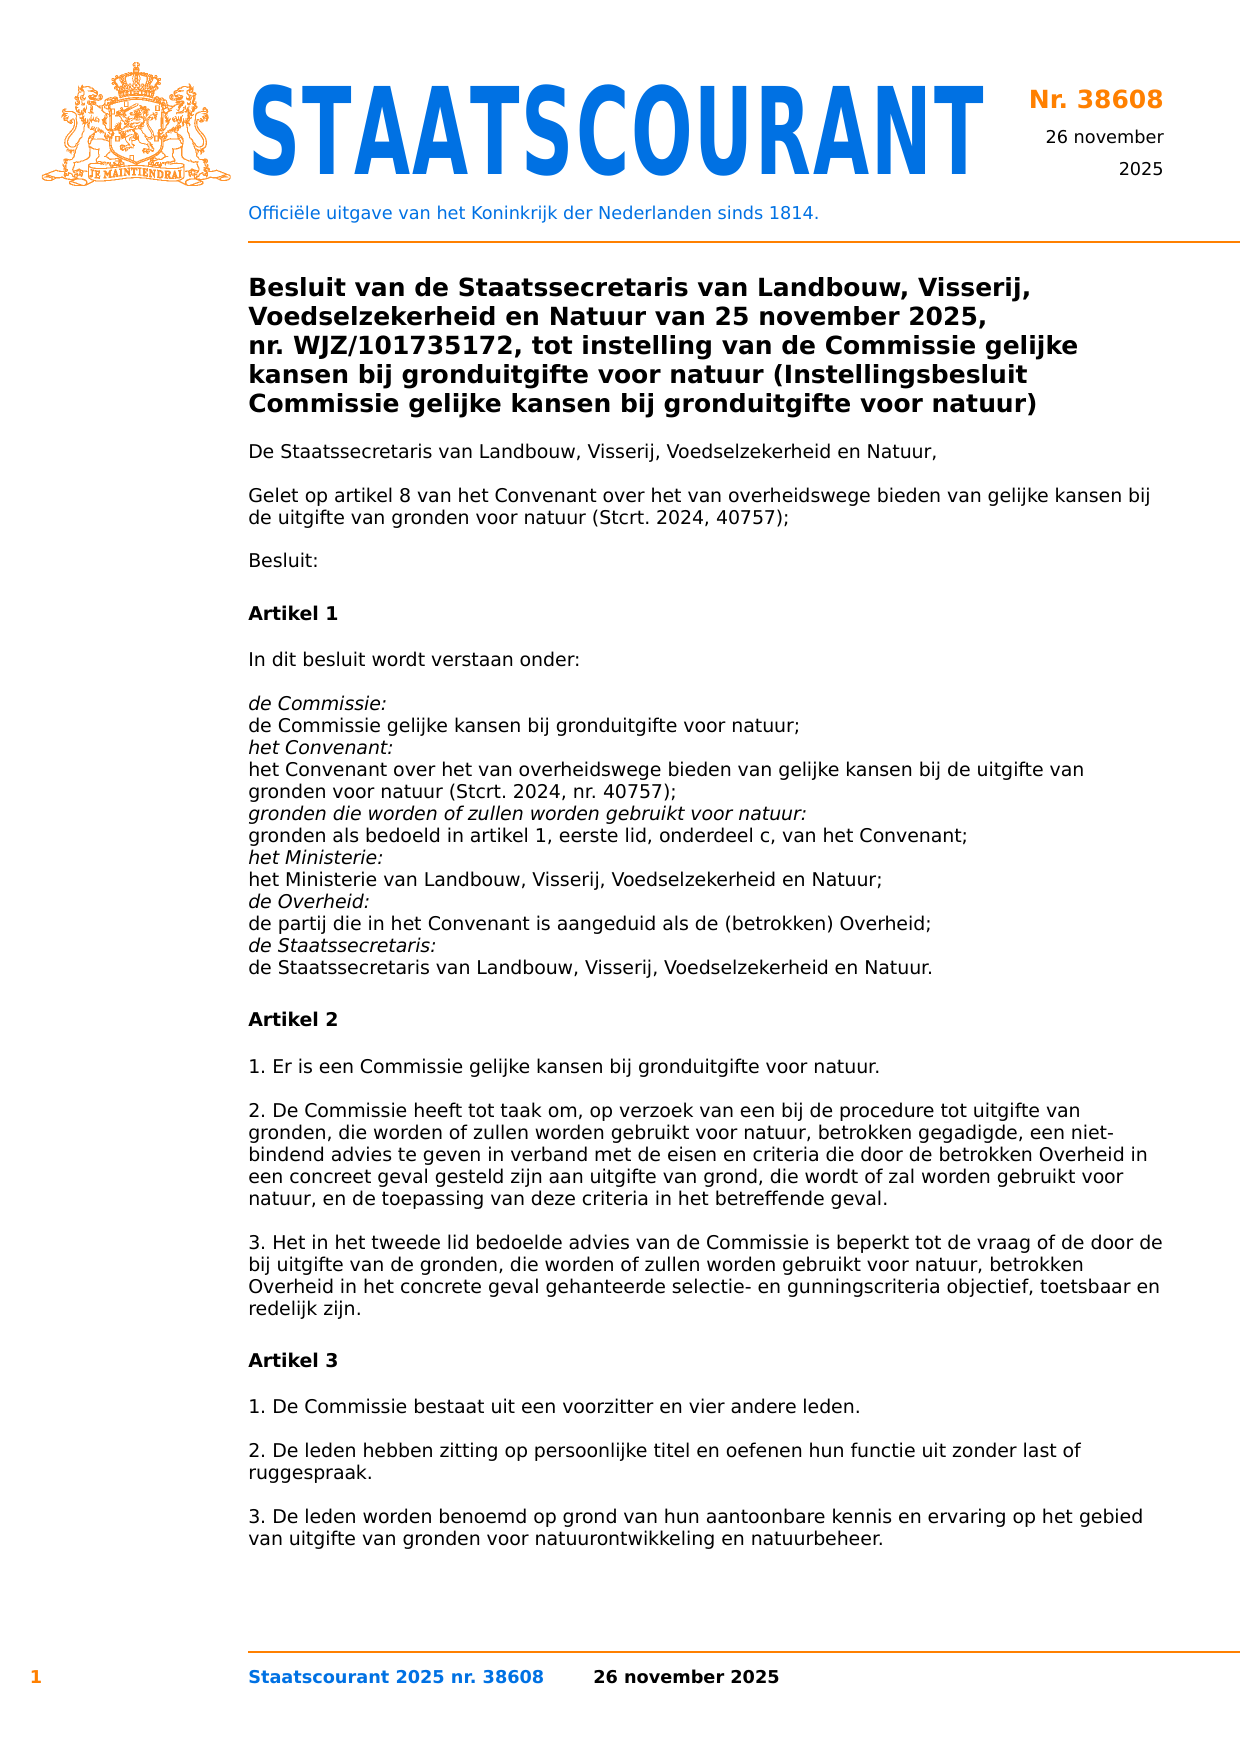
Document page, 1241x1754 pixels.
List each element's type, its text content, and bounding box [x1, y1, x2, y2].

text 3. De leden worden benoemd op grond van hun aantoonbare kennis en ervaring op het gebied van uitgifte van gronden voor natuurontwikkeling en natuurbeheer. [248, 1506, 1163, 1550]
text 3. Het in het tweede lid bedoelde advies van de Commissie is beperkt tot de vraag of de door de bij uitgifte van de gronden, die worden of zullen worden gebruikt voor natuur, betrokken Overheid in het concrete geval gehanteerde selectie- en gunningscriteria objectief, toetsbaar en redelijk zijn. [248, 1232, 1163, 1319]
text In dit besluit wordt verstaan onder: [248, 649, 1163, 671]
table_cell Officiële uitgave van het Koninkrijk der Nederlanden sinds 1814. [248, 203, 1240, 241]
table_cell 2025 [998, 153, 1240, 203]
text het Ministerie: [248, 847, 1163, 869]
text het Convenant: [248, 737, 1163, 759]
table_header Nr. 38608 [998, 62, 1240, 121]
text 1. Er is een Commissie gelijke kansen bij gronduitgifte voor natuur. [248, 1056, 1163, 1078]
text de Overheid: [248, 891, 1163, 913]
text De Staatssecretaris van Landbouw, Visserij, Voedselzekerheid en Natuur, [248, 441, 1163, 463]
text de Commissie: [248, 693, 1163, 715]
subtitle Artikel 2 [248, 1009, 1163, 1031]
subtitle Artikel 1 [248, 602, 1163, 624]
text 1. De Commissie bestaat uit een voorzitter en vier andere leden. [248, 1396, 1163, 1418]
text de Staatssecretaris: [248, 935, 1163, 957]
text Gelet op artikel 8 van het Convenant over het van overheidswege bieden van gelijke kansen bij de uitgifte van gronden voor natuur (Stcrt. 2024, 40757); [248, 484, 1163, 528]
table_header STAATSCOURANT [248, 62, 998, 203]
text de partij die in het Convenant is aangeduid als de (betrokken) Overheid; [248, 913, 1163, 935]
text 2. De Commissie heeft tot taak om, op verzoek van een bij de procedure tot uitgifte van gronden, die worden of zullen worden gebruikt voor natuur, betrokken gegadigde, een niet-bindend advies te geven in verband met de eisen en criteria die door de betrokken Overheid in een concreet geval gesteld zijn aan uitgifte van grond, die wordt of zal worden gebruikt voor natuur, en de toepassing van deze criteria in het betreffende geval. [248, 1100, 1163, 1210]
text het Ministerie van Landbouw, Visserij, Voedselzekerheid en Natuur; [248, 869, 1163, 891]
text Besluit: [248, 550, 1163, 572]
picture [41, 62, 231, 186]
table_cell 26 november [998, 121, 1240, 153]
subtitle Artikel 3 [248, 1349, 1163, 1371]
text gronden die worden of zullen worden gebruikt voor natuur: [248, 803, 1163, 825]
table_header [25, 62, 248, 241]
text de Staatssecretaris van Landbouw, Visserij, Voedselzekerheid en Natuur. [248, 957, 1163, 979]
text 2. De leden hebben zitting op persoonlijke titel en oefenen hun functie uit zonder last of ruggespraak. [248, 1440, 1163, 1484]
subtitle Besluit van de Staatssecretaris van Landbouw, Visserij, Voedselzekerheid en Natuur van 25 november 2025, nr. WJZ/101735172, tot instelling van de Commissie gelijke kansen bij gronduitgifte voor natuur (Instellingsbesluit Commissie gelijke kansen bij gronduitgifte voor natuur) [248, 273, 1163, 419]
text gronden als bedoeld in artikel 1, eerste lid, onderdeel c, van het Convenant; [248, 825, 1163, 847]
text het Convenant over het van overheidswege bieden van gelijke kansen bij de uitgifte van gronden voor natuur (Stcrt. 2024, nr. 40757); [248, 759, 1163, 803]
text de Commissie gelijke kansen bij gronduitgifte voor natuur; [248, 715, 1163, 737]
